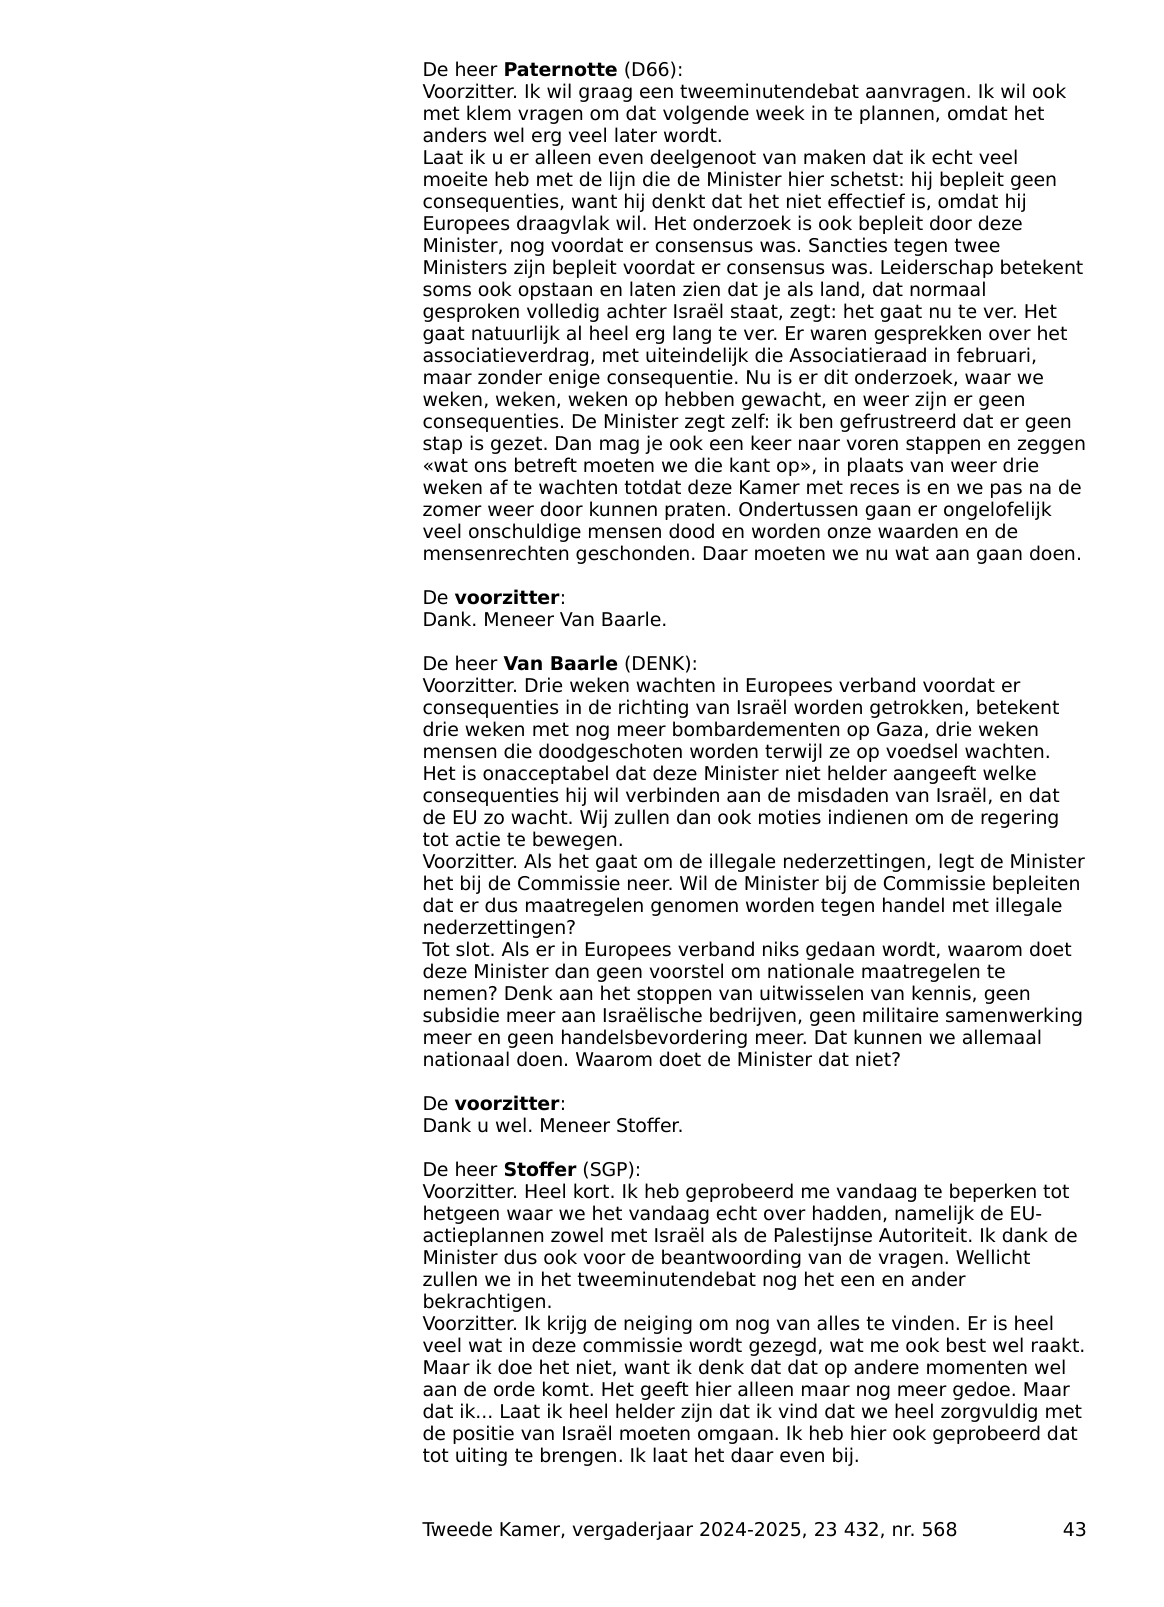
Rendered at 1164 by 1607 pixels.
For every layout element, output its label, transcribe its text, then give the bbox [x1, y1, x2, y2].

text Tot slot. Als er in Europees verband niks gedaan wordt, waarom doet deze Minister dan geen voorstel om nationale maatregelen te nemen? Denk aan het stoppen van uitwisselen van kennis, geen subsidie meer aan Israëlische bedrijven, geen militaire samenwerking meer en geen handelsbevordering meer. Dat kunnen we allemaal nationaal doen. Waarom doet de Minister dat niet? [422, 939, 1087, 1071]
text Voorzitter. Als het gaat om de illegale nederzettingen, legt de Minister het bij de Commissie neer. Wil de Minister bij de Commissie bepleiten dat er dus maatregelen genomen worden tegen handel met illegale nederzettingen? [422, 851, 1087, 939]
text Voorzitter. Drie weken wachten in Europees verband voordat er consequenties in de richting van Israël worden getrokken, betekent drie weken met nog meer bombardementen op Gaza, drie weken mensen die doodgeschoten worden terwijl ze op voedsel wachten. Het is onacceptabel dat deze Minister niet helder aangeeft welke consequenties hij wil verbinden aan de misdaden van Israël, en dat de EU zo wacht. Wij zullen dan ook moties indienen om de regering tot actie te bewegen. [422, 675, 1087, 851]
text Dank. Meneer Van Baarle. [422, 609, 1087, 631]
text Voorzitter. Ik krijg de neiging om nog van alles te vinden. Er is heel veel wat in deze commissie wordt gezegd, wat me ook best wel raakt. Maar ik doe het niet, want ik denk dat dat op andere momenten wel aan de orde komt. Het geeft hier alleen maar nog meer gedoe. Maar dat ik... Laat ik heel helder zijn dat ik vind dat we heel zorgvuldig met de positie van Israël moeten omgaan. Ik heb hier ook geprobeerd dat tot uiting te brengen. Ik laat het daar even bij. [422, 1313, 1087, 1467]
text De heer Stoffer (SGP): [422, 1159, 1087, 1181]
text Dank u wel. Meneer Stoffer. [422, 1115, 1087, 1137]
text Voorzitter. Heel kort. Ik heb geprobeerd me vandaag te beperken tot hetgeen waar we het vandaag echt over hadden, namelijk de EU-actieplannen zowel met Israël als de Palestijnse Autoriteit. Ik dank de Minister dus ook voor de beantwoording van de vragen. Wellicht zullen we in het tweeminutendebat nog het een en ander bekrachtigen. [422, 1181, 1087, 1313]
text De heer Paternotte (D66): [422, 59, 1087, 81]
text Voorzitter. Ik wil graag een tweeminutendebat aanvragen. Ik wil ook met klem vragen om dat volgende week in te plannen, omdat het anders wel erg veel later wordt. [422, 81, 1087, 147]
text De voorzitter: [422, 587, 1087, 609]
text De heer Van Baarle (DENK): [422, 653, 1087, 675]
text De voorzitter: [422, 1093, 1087, 1115]
text Laat ik u er alleen even deelgenoot van maken dat ik echt veel moeite heb met de lijn die de Minister hier schetst: hij bepleit geen consequenties, want hij denkt dat het niet effectief is, omdat hij Europees draagvlak wil. Het onderzoek is ook bepleit door deze Minister, nog voordat er consensus was. Sancties tegen twee Ministers zijn bepleit voordat er consensus was. Leiderschap betekent soms ook opstaan en laten zien dat je als land, dat normaal gesproken volledig achter Israël staat, zegt: het gaat nu te ver. Het gaat natuurlijk al heel erg lang te ver. Er waren gesprekken over het associatieverdrag, met uiteindelijk die Associatieraad in februari, maar zonder enige consequentie. Nu is er dit onderzoek, waar we weken, weken, weken op hebben gewacht, en weer zijn er geen consequenties. De Minister zegt zelf: ik ben gefrustreerd dat er geen stap is gezet. Dan mag je ook een keer naar voren stappen en zeggen «wat ons betreft moeten we die kant op», in plaats van weer drie weken af te wachten totdat deze Kamer met reces is en we pas na de zomer weer door kunnen praten. Ondertussen gaan er ongelofelijk veel onschuldige mensen dood en worden onze waarden en de mensenrechten geschonden. Daar moeten we nu wat aan gaan doen. [422, 147, 1087, 564]
